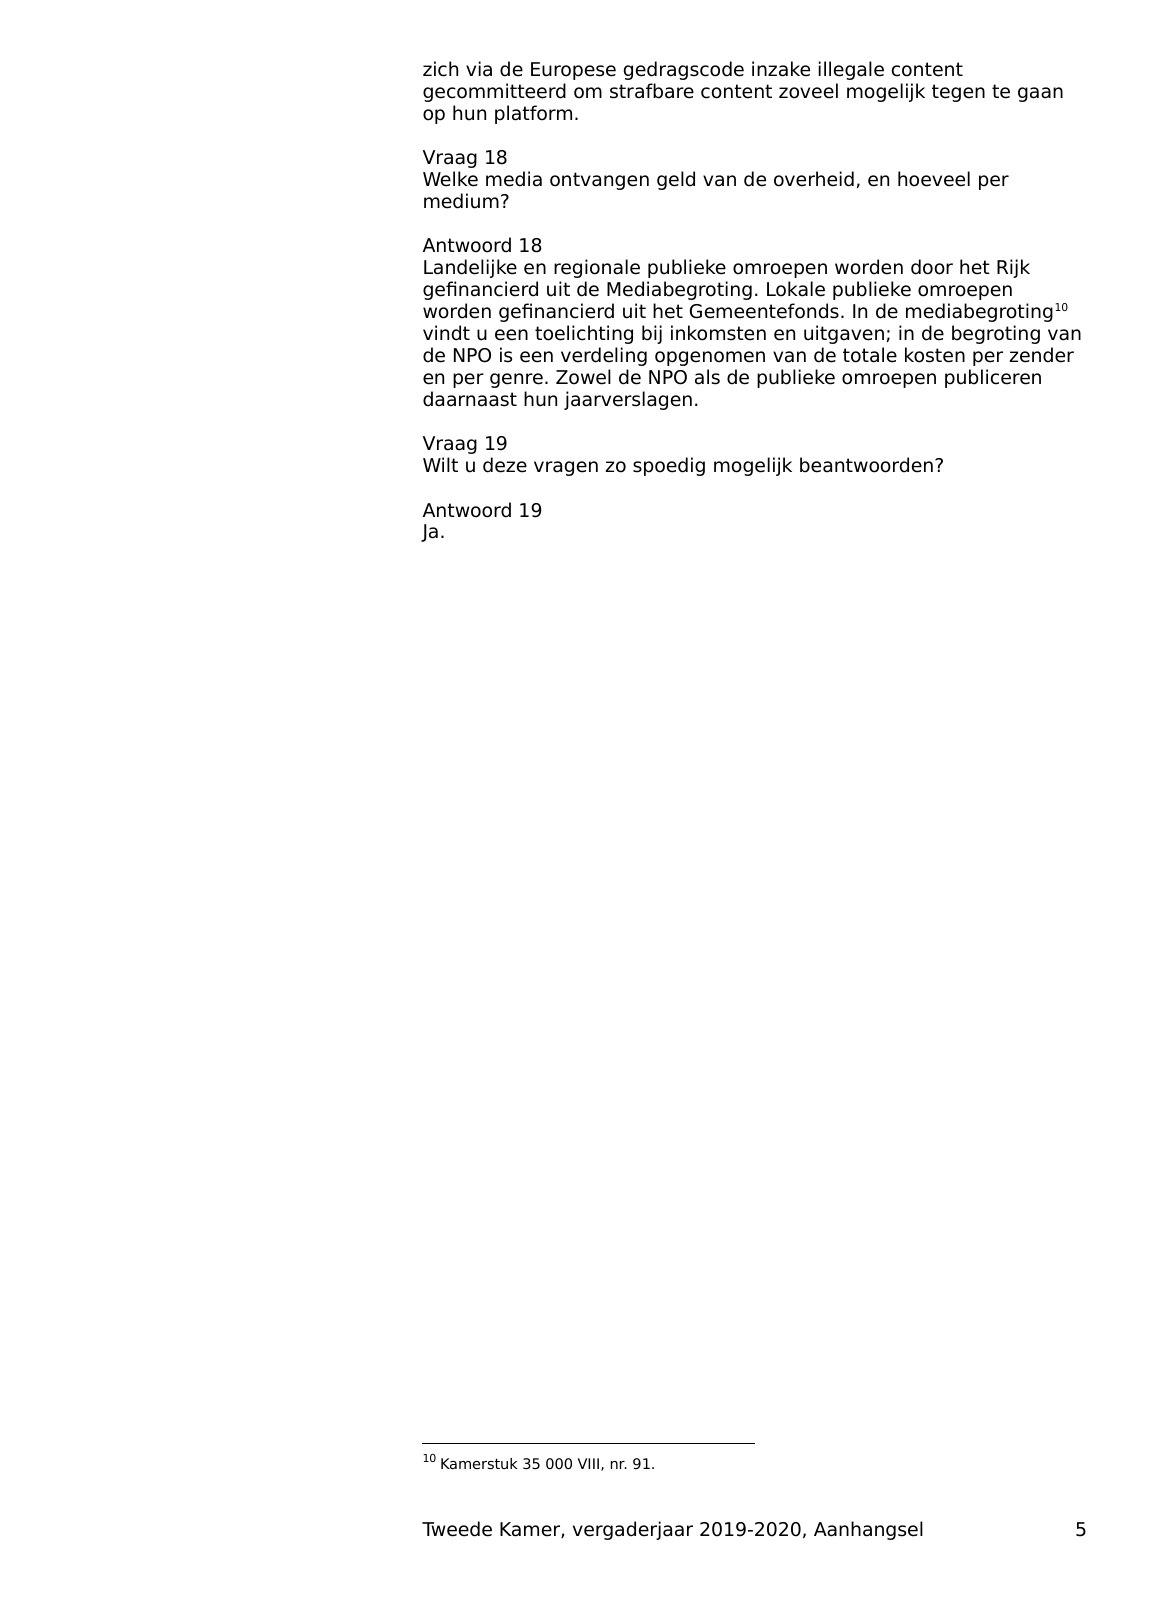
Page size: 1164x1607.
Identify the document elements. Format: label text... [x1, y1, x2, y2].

text Vraag 19 [422, 433, 1087, 455]
text Wilt u deze vragen zo spoedig mogelijk beantwoorden? [422, 455, 1087, 477]
text Antwoord 18 [422, 235, 1087, 257]
text Landelijke en regionale publieke omroepen worden door het Rijk gefinancierd uit de Mediabegroting. Lokale publieke omroepen worden gefinancierd uit het Gemeentefonds. In de mediabegroting vindt u een toelichting bij inkomsten en uitgaven; in de begroting van de NPO is een verdeling opgenomen van de totale kosten per zender en per genre. Zowel de NPO als de publieke omroepen publiceren daarnaast hun jaarverslagen. [422, 257, 1087, 411]
text Kamerstuk 35 000 VIII, nr. 91. [422, 1452, 1087, 1474]
text Welke media ontvangen geld van de overheid, en hoeveel per medium? [422, 169, 1087, 213]
text zich via de Europese gedragscode inzake illegale content gecommitteerd om strafbare content zoveel mogelijk tegen te gaan op hun platform. [422, 59, 1087, 125]
text Ja. [422, 521, 1087, 543]
text Antwoord 19 [422, 499, 1087, 521]
text Vraag 18 [422, 147, 1087, 169]
